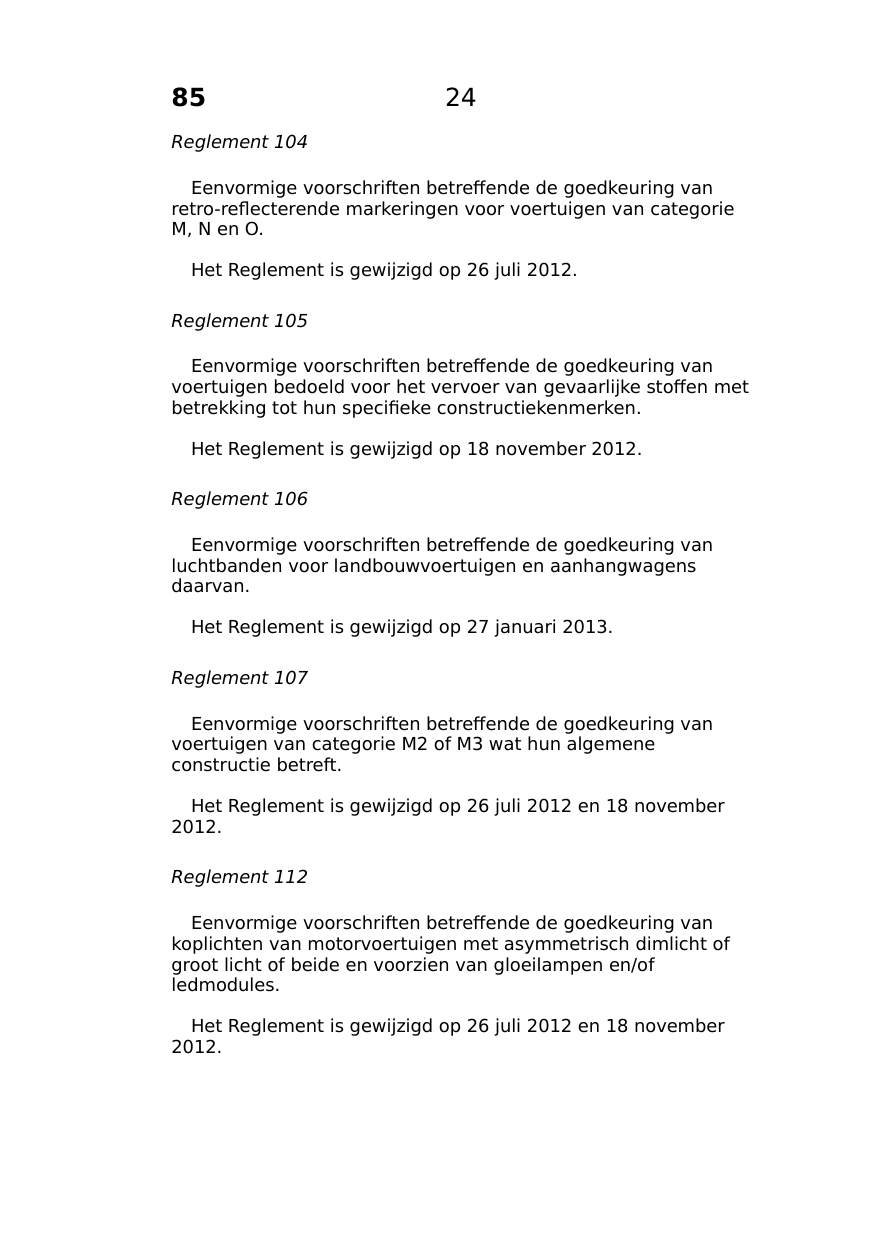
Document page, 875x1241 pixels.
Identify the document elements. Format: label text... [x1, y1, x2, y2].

text Het Reglement is gewijzigd op 27 januari 2013. [171, 617, 756, 638]
text Het Reglement is gewijzigd op 26 juli 2012 en 18 november 2012. [171, 796, 756, 837]
text Eenvormige voorschriften betreffende de goedkeuring van voertuigen van categorie M2 of M3 wat hun algemene constructie betreft. [171, 713, 756, 776]
subtitle Reglement 104 [171, 132, 756, 153]
text Het Reglement is gewijzigd op 26 juli 2012 en 18 november 2012. [171, 1016, 756, 1057]
text Het Reglement is gewijzigd op 26 juli 2012. [171, 260, 756, 281]
subtitle Reglement 105 [171, 311, 756, 331]
text Eenvormige voorschriften betreffende de goedkeuring van luchtbanden voor landbouwvoertuigen en aanhangwagens daarvan. [171, 535, 756, 597]
text Eenvormige voorschriften betreffende de goedkeuring van voertuigen bedoeld voor het vervoer van gevaarlijke stoffen met betrekking tot hun specifieke constructiekenmerken. [171, 356, 756, 418]
subtitle Reglement 106 [171, 489, 756, 510]
subtitle Reglement 107 [171, 668, 756, 688]
text Eenvormige voorschriften betreffende de goedkeuring van retro-reflecterende markeringen voor voertuigen van categorie M, N en O. [171, 178, 756, 240]
text Eenvormige voorschriften betreffende de goedkeuring van koplichten van motorvoertuigen met asymmetrisch dimlicht of groot licht of beide en voorzien van gloeilampen en/of ledmodules. [171, 913, 756, 996]
text Het Reglement is gewijzigd op 18 november 2012. [171, 438, 756, 459]
subtitle Reglement 112 [171, 867, 756, 888]
